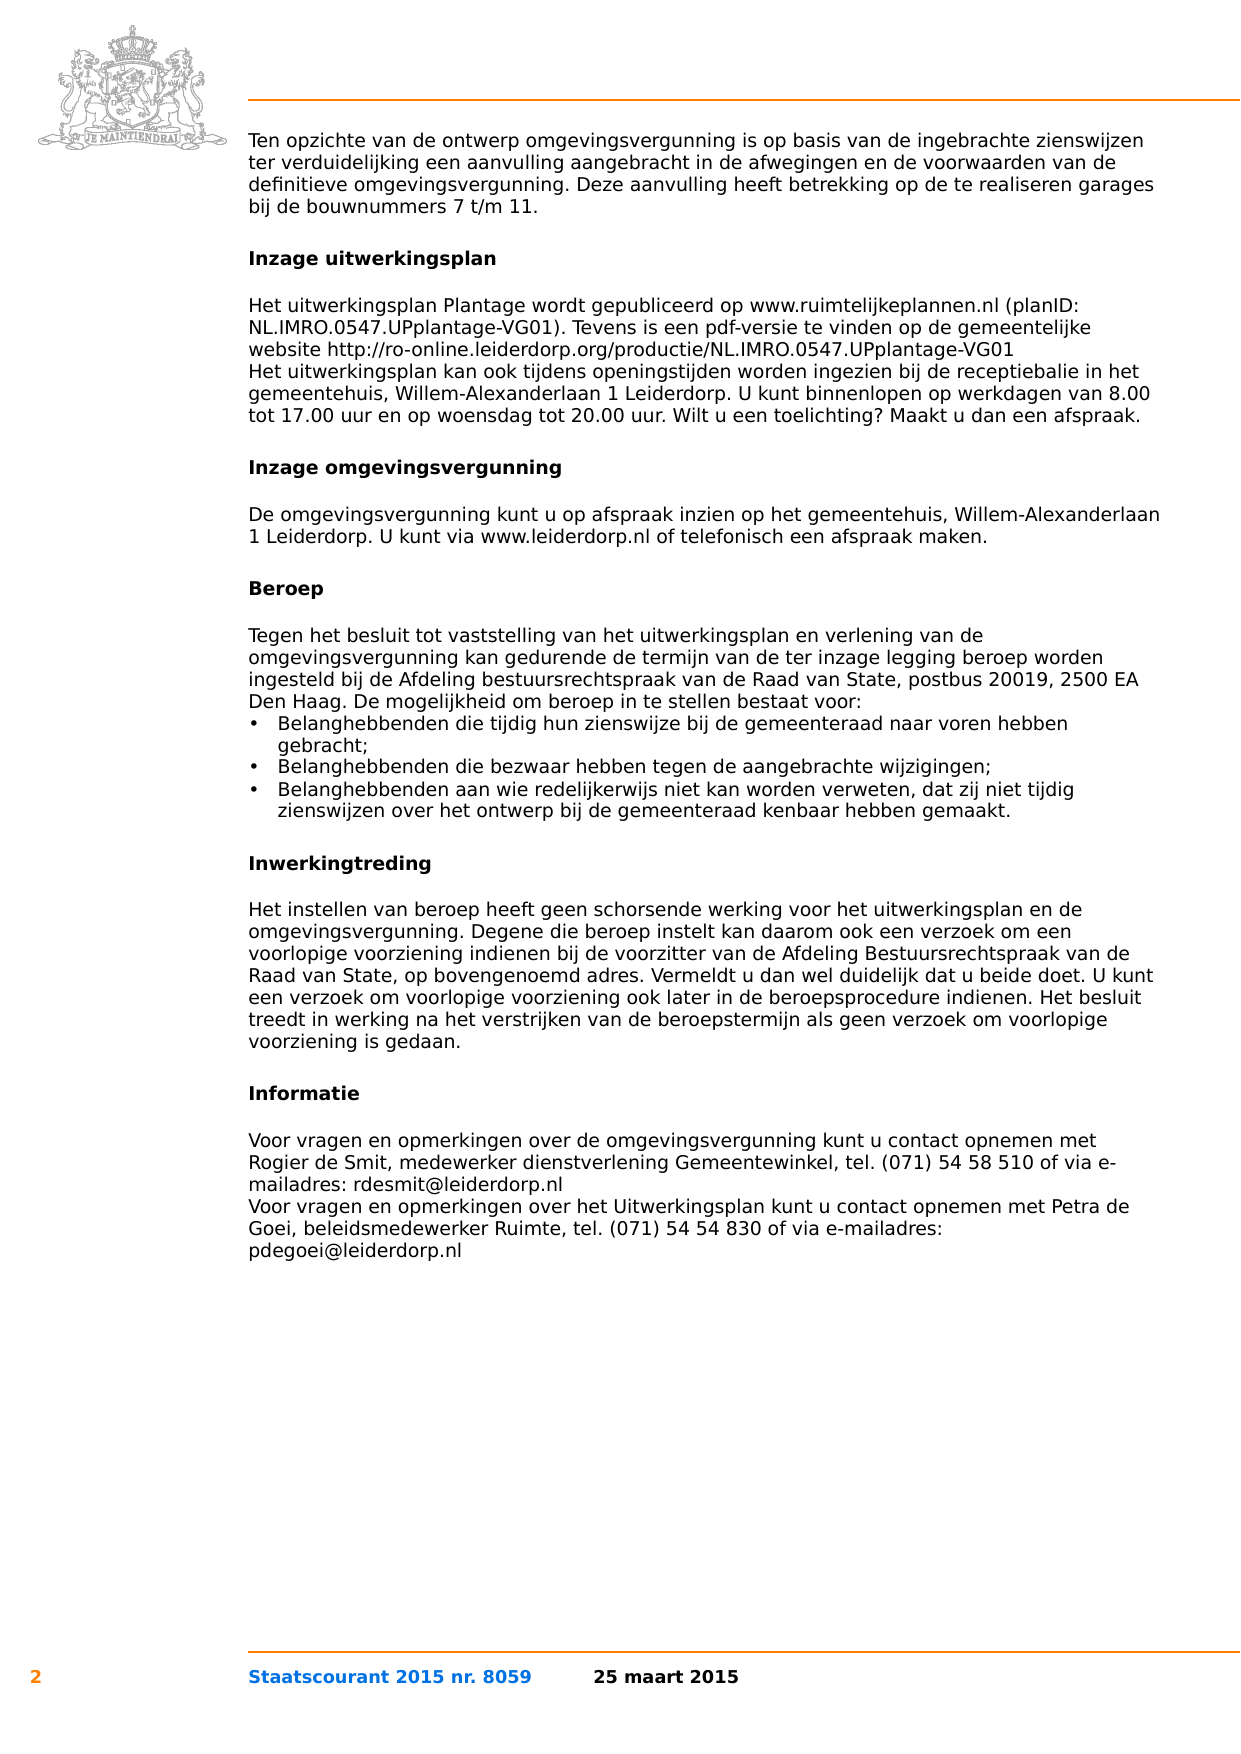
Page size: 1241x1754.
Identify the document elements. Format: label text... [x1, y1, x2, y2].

text • Belanghebbenden die tijdig hun zienswijze bij de gemeenteraad naar voren hebben gebracht; [248, 712, 1163, 756]
subtitle Beroep [248, 578, 1163, 599]
text Voor vragen en opmerkingen over het Uitwerkingsplan kunt u contact opnemen met Petra de Goei, beleidsmedewerker Ruimte, tel. (071) 54 54 830 of via e-mailadres: pdegoei@leiderdorp.nl [248, 1196, 1163, 1262]
text • Belanghebbenden aan wie redelijkerwijs niet kan worden verweten, dat zij niet tijdig zienswijzen over het ontwerp bij de gemeenteraad kenbaar hebben gemaakt. [248, 778, 1163, 822]
subtitle Inzage uitwerkingsplan [248, 248, 1163, 270]
text • Belanghebbenden die bezwaar hebben tegen de aangebrachte wijzigingen; [248, 756, 1163, 778]
picture [38, 25, 227, 150]
text Ten opzichte van de ontwerp omgevingsvergunning is op basis van de ingebrachte zienswijzen ter verduidelijking een aanvulling aangebracht in de afwegingen en de voorwaarden van de definitieve omgevingsvergunning. Deze aanvulling heeft betrekking op de te realiseren garages bij de bouwnummers 7 t/m 11. [248, 130, 1163, 218]
subtitle Inwerkingtreding [248, 852, 1163, 874]
text Het uitwerkingsplan Plantage wordt gepubliceerd op www.ruimtelijkeplannen.nl (planID: NL.IMRO.0547.UPplantage-VG01). Tevens is een pdf-versie te vinden op de gemeentelijke website http://ro-online.leiderdorp.org/productie/NL.IMRO.0547.UPplantage-VG01 [248, 295, 1163, 361]
text Tegen het besluit tot vaststelling van het uitwerkingsplan en verlening van de omgevingsvergunning kan gedurende de termijn van de ter inzage legging beroep worden ingesteld bij de Afdeling bestuursrechtspraak van de Raad van State, postbus 20019, 2500 EA Den Haag. De mogelijkheid om beroep in te stellen bestaat voor: [248, 624, 1163, 712]
text Het instellen van beroep heeft geen schorsende werking voor het uitwerkingsplan en de omgevingsvergunning. Degene die beroep instelt kan daarom ook een verzoek om een voorlopige voorziening indienen bij de voorzitter van de Afdeling Bestuursrechtspraak van de Raad van State, op bovengenoemd adres. Vermeldt u dan wel duidelijk dat u beide doet. U kunt een verzoek om voorlopige voorziening ook later in de beroepsprocedure indienen. Het besluit treedt in werking na het verstrijken van de beroepstermijn als geen verzoek om voorlopige voorziening is gedaan. [248, 899, 1163, 1053]
subtitle Inzage omgevingsvergunning [248, 457, 1163, 479]
text De omgevingsvergunning kunt u op afspraak inzien op het gemeentehuis, Willem-Alexanderlaan 1 Leiderdorp. U kunt via www.leiderdorp.nl of telefonisch een afspraak maken. [248, 504, 1163, 548]
subtitle Informatie [248, 1083, 1163, 1105]
text Het uitwerkingsplan kan ook tijdens openingstijden worden ingezien bij de receptiebalie in het gemeentehuis, Willem-Alexanderlaan 1 Leiderdorp. U kunt binnenlopen op werkdagen van 8.00 tot 17.00 uur en op woensdag tot 20.00 uur. Wilt u een toelichting? Maakt u dan een afspraak. [248, 361, 1163, 427]
text Voor vragen en opmerkingen over de omgevingsvergunning kunt u contact opnemen met Rogier de Smit, medewerker dienstverlening Gemeentewinkel, tel. (071) 54 58 510 of via e-mailadres: rdesmit@leiderdorp.nl [248, 1130, 1163, 1196]
